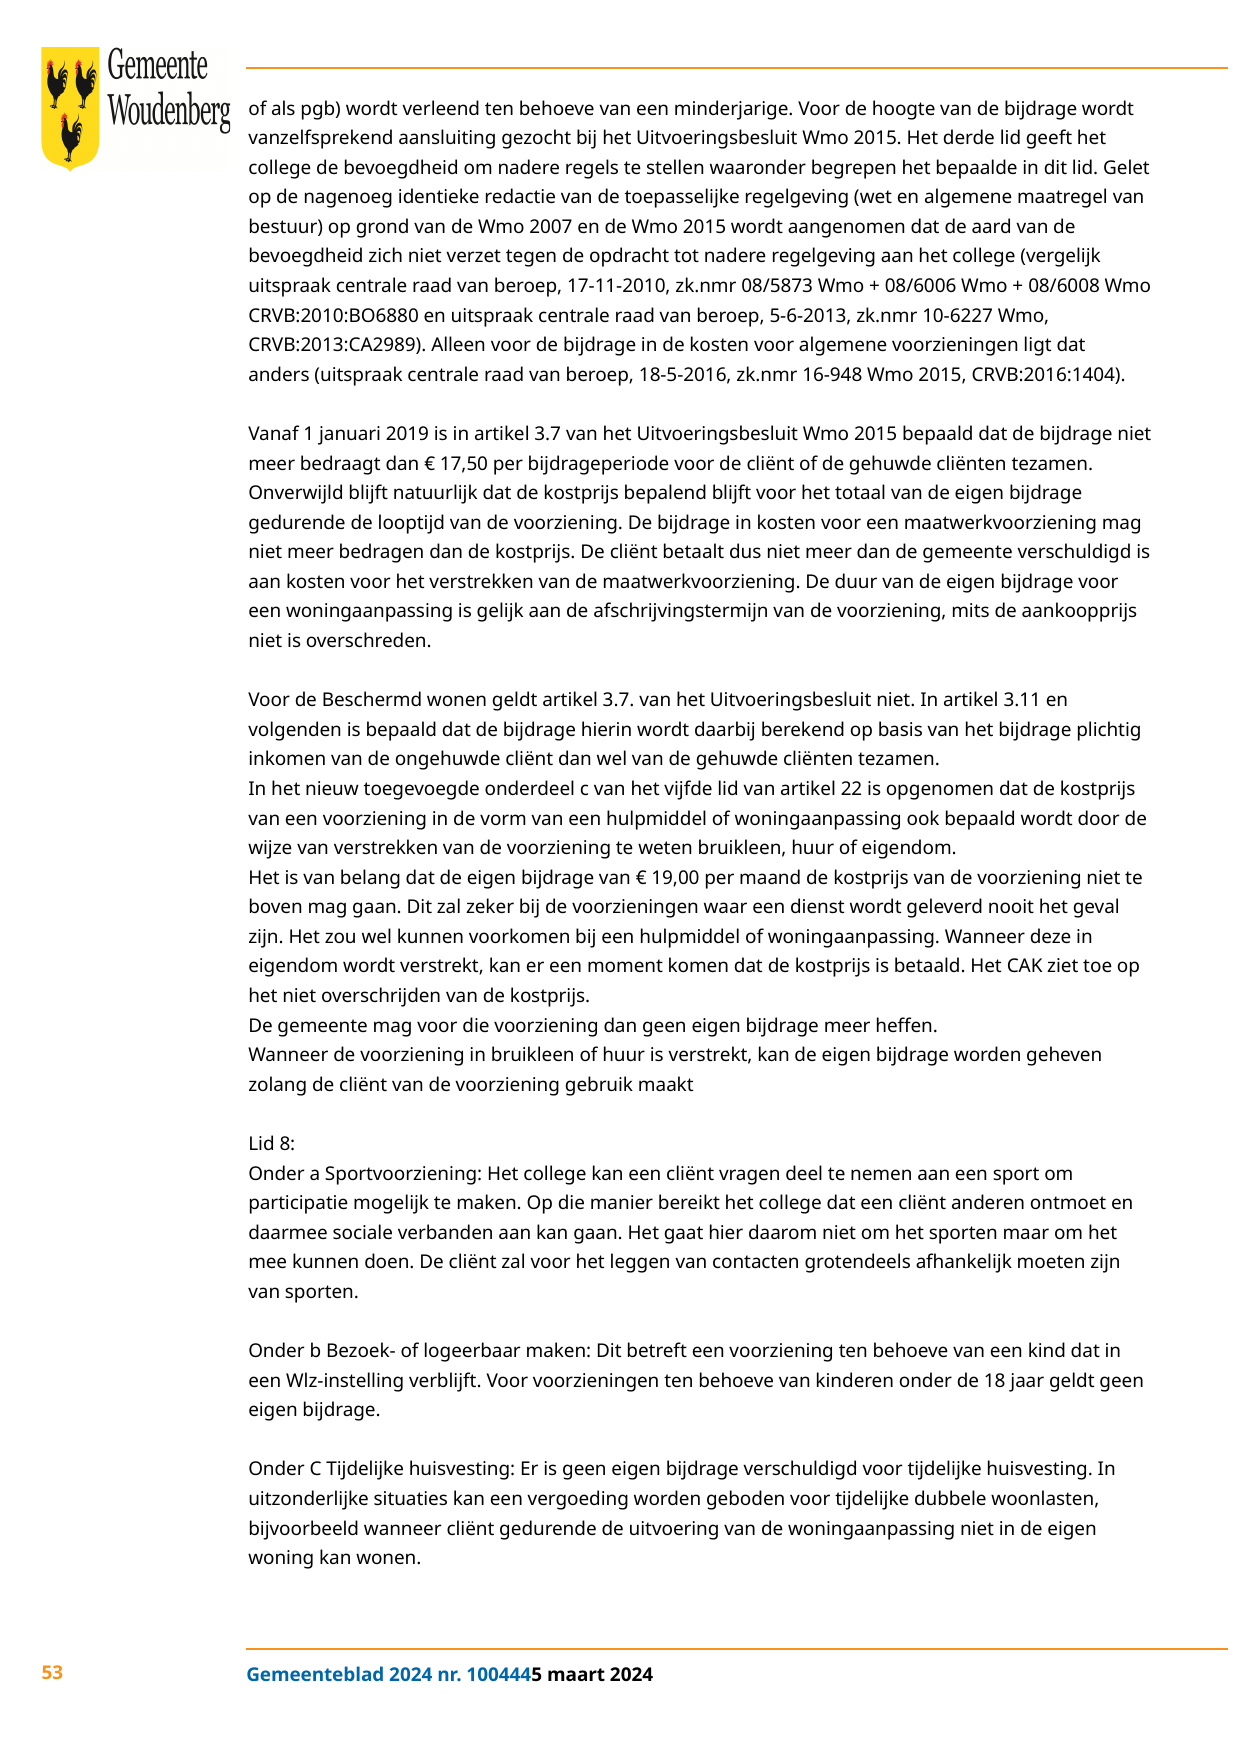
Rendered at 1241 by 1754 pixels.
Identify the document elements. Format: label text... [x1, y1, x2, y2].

text of als pgb) wordt verleend ten behoeve van een minderjarige. Voor de hoogte van de bijdrage wordt vanzelfsprekend aansluiting gezocht bij het Uitvoeringsbesluit Wmo 2015. Het derde lid geeft het college de bevoegdheid om nadere regels te stellen waaronder begrepen het bepaalde in dit lid. Gelet op de nagenoeg identieke redactie van de toepasselijke regelgeving (wet en algemene maatregel van bestuur) op grond van de Wmo 2007 en de Wmo 2015 wordt aangenomen dat de aard van de bevoegdheid zich niet verzet tegen de opdracht tot nadere regelgeving aan het college (vergelijk uitspraak centrale raad van beroep, 17-11-2010, zk.nmr 08/5873 Wmo + 08/6006 Wmo + 08/6008 Wmo CRVB:2010:BO6880 en uitspraak centrale raad van beroep, 5-6-2013, zk.nmr 10-6227 Wmo, CRVB:2013:CA2989). Alleen voor de bijdrage in de kosten voor algemene voorzieningen ligt dat anders (uitspraak centrale raad van beroep, 18-5-2016, zk.nmr 16-948 Wmo 2015, CRVB:2016:1404). [248, 95, 1152, 387]
text Vanaf 1 januari 2019 is in artikel 3.7 van het Uitvoeringsbesluit Wmo 2015 bepaald dat de bijdrage niet meer bedraagt dan € 17,50 per bijdrageperiode voor de cliënt of de gehuwde cliënten tezamen. [248, 420, 1152, 476]
text In het nieuw toegevoegde onderdeel c van het vijfde lid van artikel 22 is opgenomen dat de kostprijs van een voorziening in de vorm van een hulpmiddel of woningaanpassing ook bepaald wordt door de wijze van verstrekken van de voorziening te weten bruikleen, huur of eigendom. [248, 775, 1152, 860]
text Wanneer de voorziening in bruikleen of huur is verstrekt, kan de eigen bijdrage worden geheven zolang de cliënt van de voorziening gebruik maakt [248, 1041, 1152, 1097]
picture [41, 47, 231, 172]
text Onder b Bezoek- of logeerbaar maken: Dit betreft een voorziening ten behoeve van een kind dat in een Wlz-instelling verblijft. Voor voorzieningen ten behoeve van kinderen onder de 18 jaar geldt geen eigen bijdrage. [248, 1337, 1152, 1422]
text Onder a Sportvoorziening: Het college kan een cliënt vragen deel te nemen aan een sport om participatie mogelijk te maken. Op die manier bereikt het college dat een cliënt anderen ontmoet en daarmee sociale verbanden aan kan gaan. Het gaat hier daarom niet om het sporten maar om het mee kunnen doen. De cliënt zal voor het leggen van contacten grotendeels afhankelijk moeten zijn van sporten. [248, 1160, 1152, 1304]
text Lid 8: [248, 1130, 1152, 1156]
text Voor de Beschermd wonen geldt artikel 3.7. van het Uitvoeringsbesluit niet. In artikel 3.11 en volgenden is bepaald dat de bijdrage hierin wordt daarbij berekend op basis van het bijdrage plichtig inkomen van de ongehuwde cliënt dan wel van de gehuwde cliënten tezamen. [248, 686, 1152, 771]
text Onverwijld blijft natuurlijk dat de kostprijs bepalend blijft voor het totaal van de eigen bijdrage gedurende de looptijd van de voorziening. De bijdrage in kosten voor een maatwerkvoorziening mag niet meer bedragen dan de kostprijs. De cliënt betaalt dus niet meer dan de gemeente verschuldigd is aan kosten voor het verstrekken van de maatwerkvoorziening. De duur van de eigen bijdrage voor een woningaanpassing is gelijk aan de afschrijvingstermijn van de voorziening, mits de aankoopprijs niet is overschreden. [248, 479, 1152, 653]
text Onder C Tijdelijke huisvesting: Er is geen eigen bijdrage verschuldigd voor tijdelijke huisvesting. In uitzonderlijke situaties kan een vergoeding worden geboden voor tijdelijke dubbele woonlasten, bijvoorbeeld wanneer cliënt gedurende de uitvoering van de woningaanpassing niet in de eigen woning kan wonen. [248, 1456, 1152, 1570]
text Het is van belang dat de eigen bijdrage van € 19,00 per maand de kostprijs van de voorziening niet te boven mag gaan. Dit zal zeker bij de voorzieningen waar een dienst wordt geleverd nooit het geval zijn. Het zou wel kunnen voorkomen bij een hulpmiddel of woningaanpassing. Wanneer deze in eigendom wordt verstrekt, kan er een moment komen dat de kostprijs is betaald. Het CAK ziet toe op het niet overschrijden van de kostprijs. [248, 864, 1152, 1008]
text De gemeente mag voor die voorziening dan geen eigen bijdrage meer heffen. [248, 1012, 1152, 1038]
